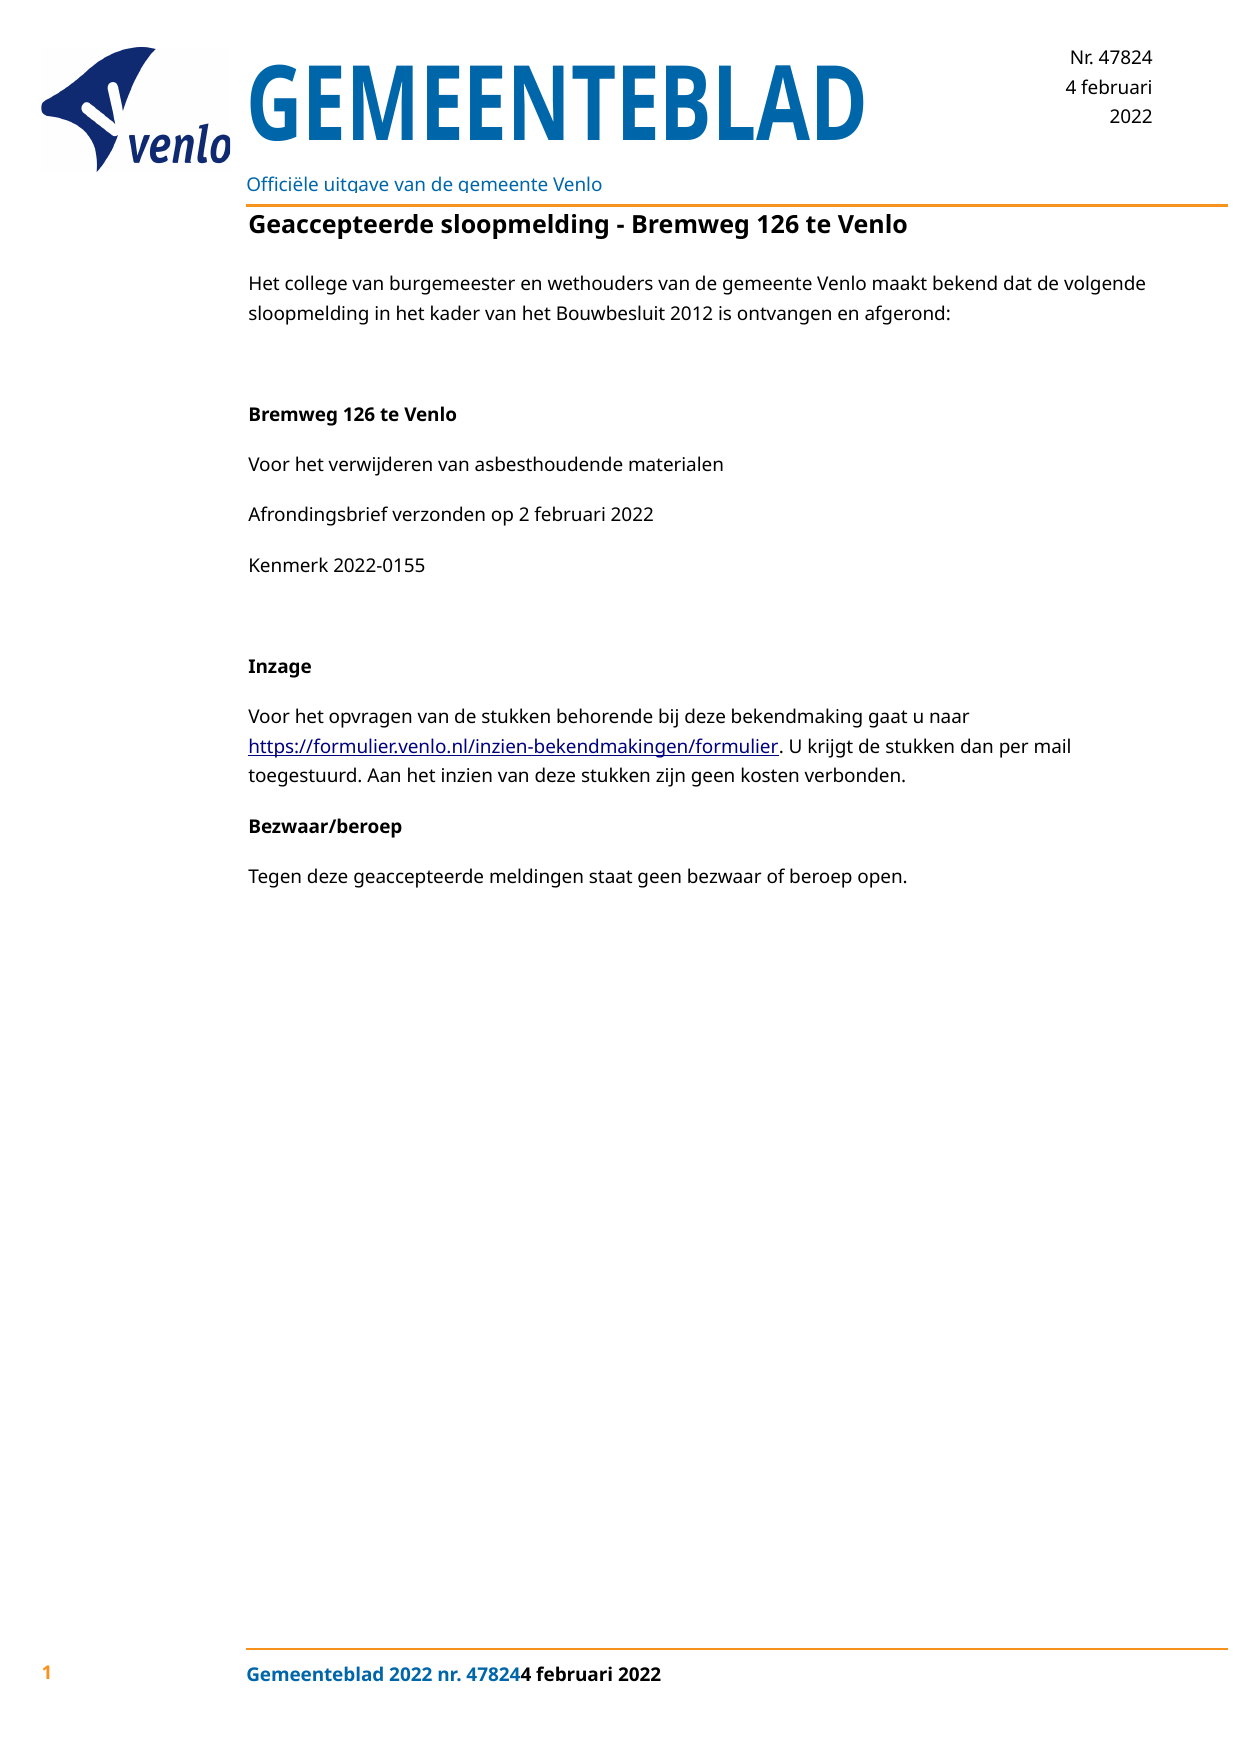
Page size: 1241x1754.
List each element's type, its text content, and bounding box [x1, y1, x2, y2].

text Voor het verwijderen van asbesthoudende materialen [248, 451, 1152, 477]
text Inzage [248, 653, 1152, 678]
text Kenmerk 2022-0155 [248, 552, 1152, 578]
text Bezwaar/beroep [248, 813, 1152, 838]
picture [41, 47, 231, 172]
text Tegen deze geaccepteerde meldingen staat geen bezwaar of beroep open. [248, 863, 1152, 889]
text Geaccepteerde sloopmelding - Bremweg 126 te Venlo [248, 207, 1152, 241]
text Bremweg 126 te Venlo [248, 401, 1152, 426]
text Afrondingsbrief verzonden op 2 februari 2022 [248, 502, 1152, 527]
text Voor het opvragen van de stukken behorende bij deze bekendmaking gaat u naar https://formulier.venlo.nl/inzien-bekendmakingen/formulier. U krijgt de stukken dan per mail toegestuurd. Aan het inzien van deze stukken zijn geen kosten verbonden. [248, 703, 1152, 788]
text Het college van burgemeester en wethouders van de gemeente Venlo maakt bekend dat de volgende sloopmelding in het kader van het Bouwbesluit 2012 is ontvangen en afgerond: [248, 270, 1152, 326]
